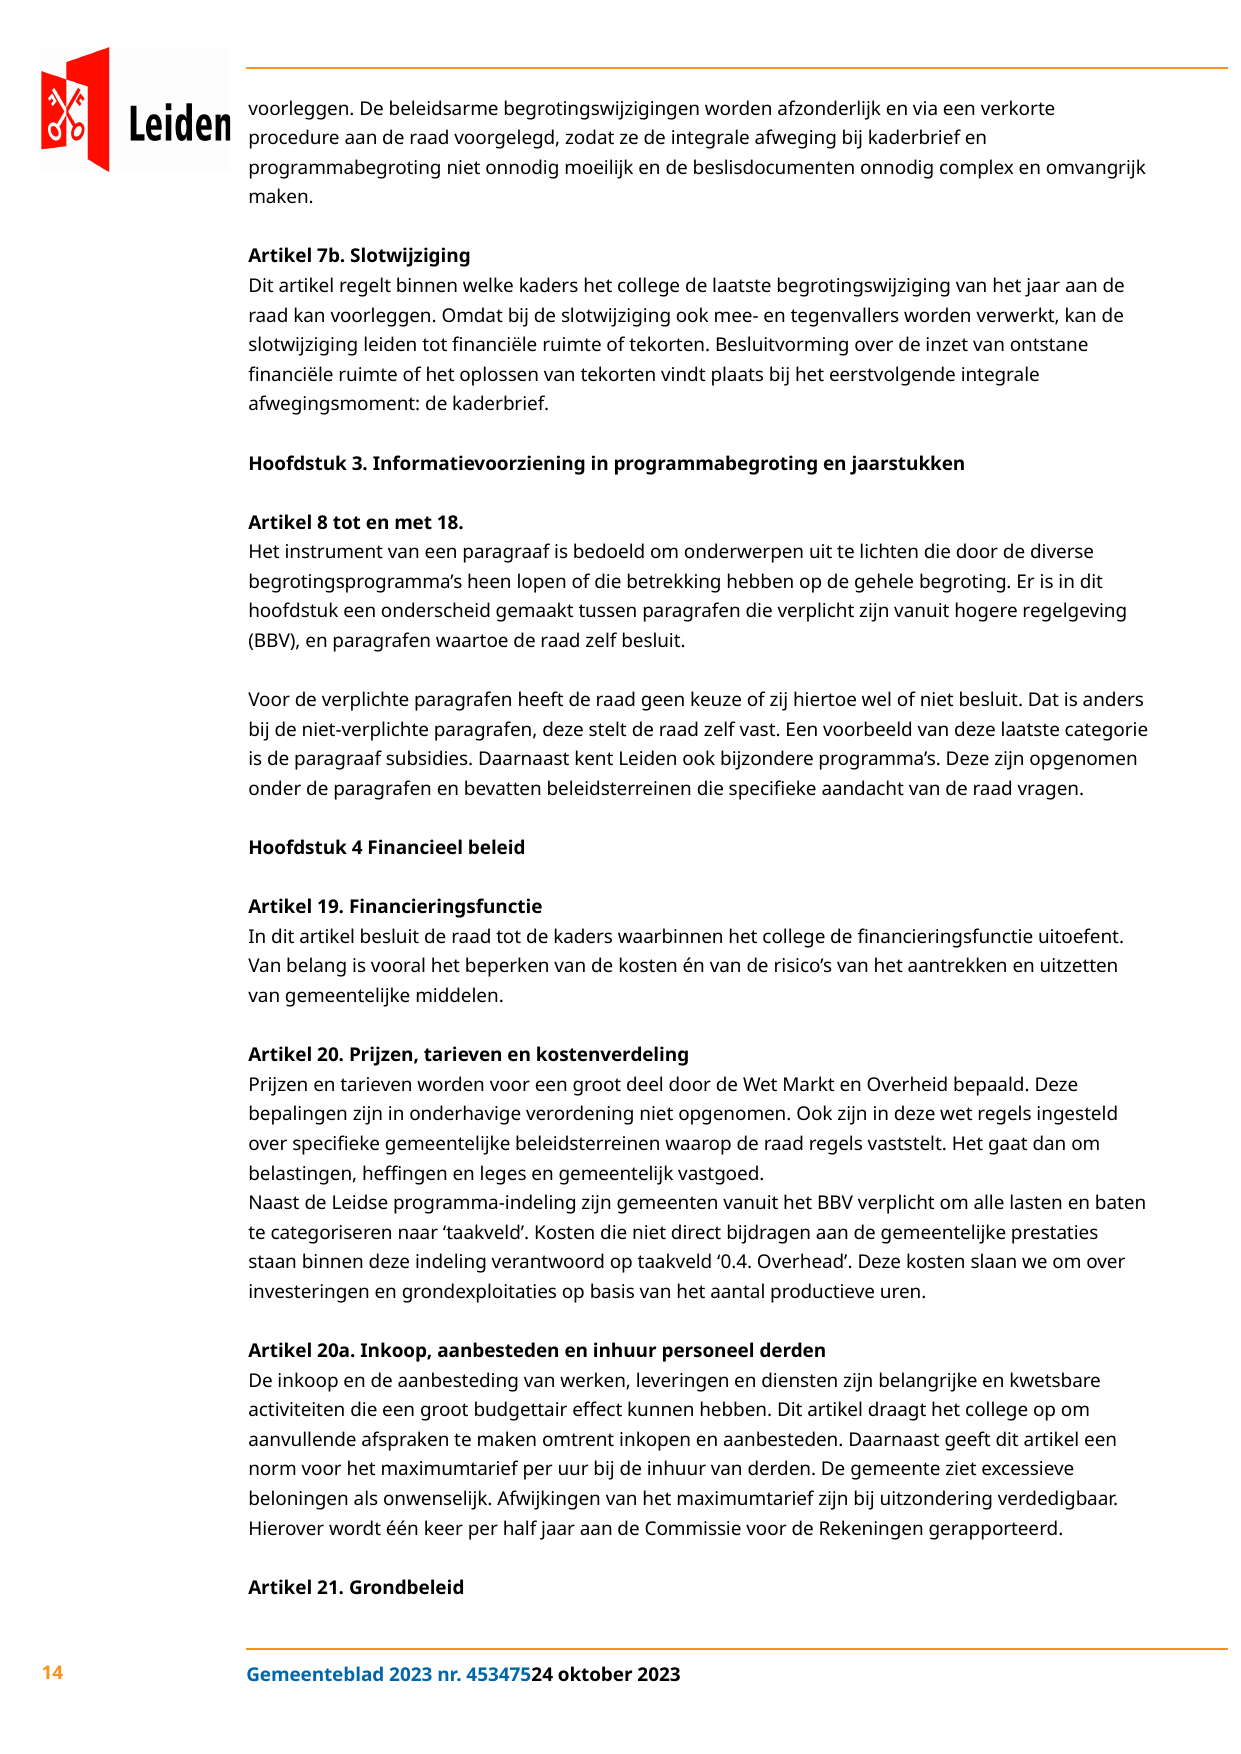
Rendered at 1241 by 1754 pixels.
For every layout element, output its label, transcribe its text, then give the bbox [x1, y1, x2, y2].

text De inkoop en de aanbesteding van werken, leveringen en diensten zijn belangrijke en kwetsbare activiteiten die een groot budgettair effect kunnen hebben. Dit artikel draagt het college op om aanvullende afspraken te maken omtrent inkopen en aanbesteden. Daarnaast geeft dit artikel een norm voor het maximumtarief per uur bij de inhuur van derden. De gemeente ziet excessieve beloningen als onwenselijk. Afwijkingen van het maximumtarief zijn bij uitzondering verdedigbaar. Hierover wordt één keer per half jaar aan de Commissie voor de Rekeningen gerapporteerd. [248, 1367, 1152, 1541]
text voorleggen. De beleidsarme begrotingswijzigingen worden afzonderlijk en via een verkorte procedure aan de raad voorgelegd, zodat ze de integrale afweging bij kaderbrief en programmabegroting niet onnodig moeilijk en de beslisdocumenten onnodig complex en omvangrijk maken. [248, 95, 1152, 209]
text In dit artikel besluit de raad tot de kaders waarbinnen het college de financieringsfunctie uitoefent. Van belang is vooral het beperken van de kosten én van de risico’s van het aantrekken en uitzetten van gemeentelijke middelen. [248, 923, 1152, 1008]
text Naast de Leidse programma-indeling zijn gemeenten vanuit het BBV verplicht om alle lasten en baten te categoriseren naar ‘taakveld’. Kosten die niet direct bijdragen aan de gemeentelijke prestaties staan binnen deze indeling verantwoord op taakveld ‘0.4. Overhead’. Deze kosten slaan we om over investeringen en grondexploitaties op basis van het aantal productieve uren. [248, 1189, 1152, 1304]
text Voor de verplichte paragrafen heeft de raad geen keuze of zij hiertoe wel of niet besluit. Dat is anders bij de niet-verplichte paragrafen, deze stelt de raad zelf vast. Een voorbeeld van deze laatste categorie is de paragraaf subsidies. Daarnaast kent Leiden ook bijzondere programma’s. Deze zijn opgenomen onder de paragrafen en bevatten beleidsterreinen die specifieke aandacht van de raad vragen. [248, 686, 1152, 801]
text Prijzen en tarieven worden voor een groot deel door de Wet Markt en Overheid bepaald. Deze bepalingen zijn in onderhavige verordening niet opgenomen. Ook zijn in deze wet regels ingesteld over specifieke gemeentelijke beleidsterreinen waarop de raad regels vaststelt. Het gaat dan om belastingen, heffingen en leges en gemeentelijk vastgoed. [248, 1071, 1152, 1186]
text Artikel 7b. Slotwijziging [248, 243, 1152, 268]
text Artikel 21. Grondbeleid [248, 1574, 1152, 1600]
text Dit artikel regelt binnen welke kaders het college de laatste begrotingswijziging van het jaar aan de raad kan voorleggen. Omdat bij de slotwijziging ook mee- en tegenvallers worden verwerkt, kan de slotwijziging leiden tot financiële ruimte of tekorten. Besluitvorming over de inzet van ontstane financiële ruimte of het oplossen van tekorten vindt plaats bij het eerstvolgende integrale afwegingsmoment: de kaderbrief. [248, 272, 1152, 416]
text Artikel 20a. Inkoop, aanbesteden en inhuur personeel derden [248, 1337, 1152, 1363]
picture [41, 47, 231, 172]
text Artikel 19. Financieringsfunctie [248, 893, 1152, 919]
text Artikel 20. Prijzen, tarieven en kostenverdeling [248, 1041, 1152, 1067]
text Het instrument van een paragraaf is bedoeld om onderwerpen uit te lichten die door de diverse begrotingsprogramma’s heen lopen of die betrekking hebben op de gehele begroting. Er is in dit hoofdstuk een onderscheid gemaakt tussen paragrafen die verplicht zijn vanuit hogere regelgeving (BBV), en paragrafen waartoe de raad zelf besluit. [248, 538, 1152, 653]
text Artikel 8 tot en met 18. [248, 509, 1152, 535]
text Hoofdstuk 4 Financieel beleid [248, 834, 1152, 860]
text Hoofdstuk 3. Informatievoorziening in programmabegroting en jaarstukken [248, 450, 1152, 476]
